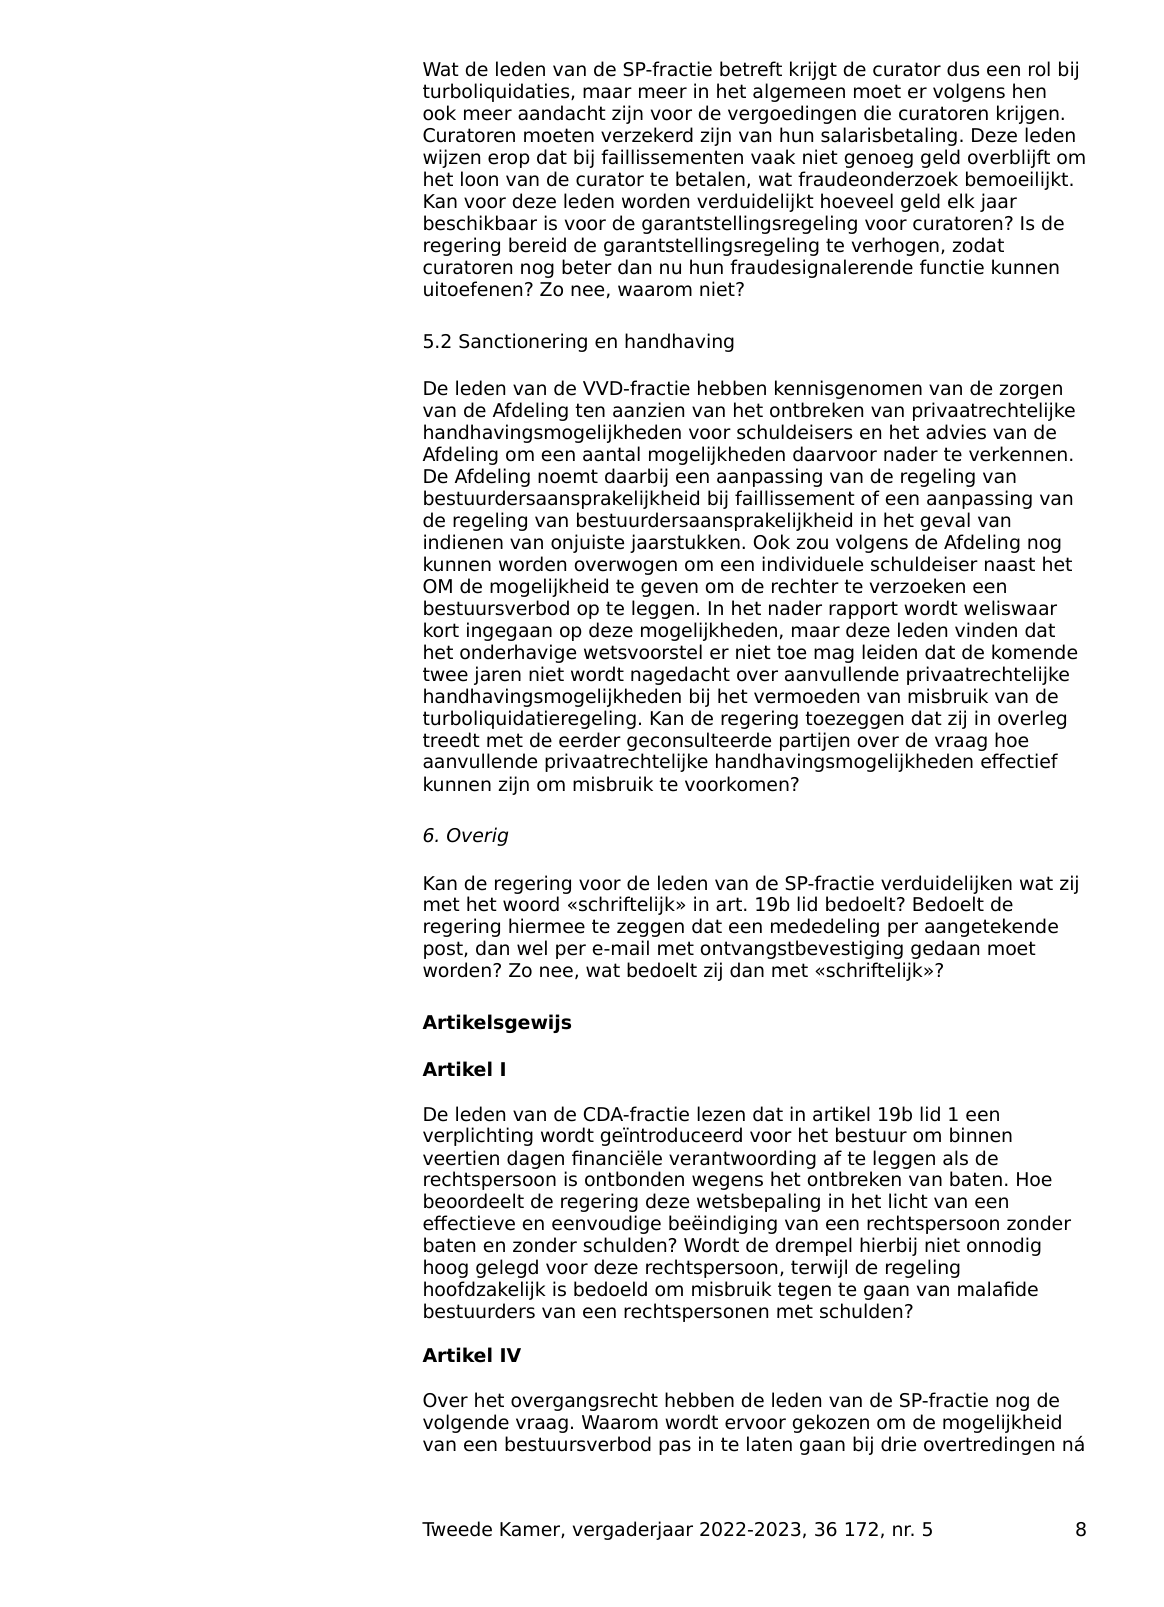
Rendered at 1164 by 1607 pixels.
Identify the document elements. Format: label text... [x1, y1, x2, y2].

text Kan de regering voor de leden van de SP-fractie verduidelijken wat zij met het woord «schriftelijk» in art. 19b lid bedoelt? Bedoelt de regering hiermee te zeggen dat een mededeling per aangetekende post, dan wel per e-mail met ontvangstbevestiging gedaan moet worden? Zo nee, wat bedoelt zij dan met «schriftelijk»? [422, 872, 1087, 982]
subtitle Artikelsgewijs [422, 1012, 1087, 1034]
subtitle 5.2 Sanctionering en handhaving [422, 331, 1087, 353]
subtitle Artikel I [422, 1059, 1087, 1081]
text Over het overgangsrecht hebben de leden van de SP-fractie nog de volgende vraag. Waarom wordt ervoor gekozen om de mogelijkheid van een bestuursverbod pas in te laten gaan bij drie overtredingen ná [422, 1389, 1087, 1456]
text De leden van de VVD-fractie hebben kennisgenomen van de zorgen van de Afdeling ten aanzien van het ontbreken van privaatrechtelijke handhavingsmogelijkheden voor schuldeisers en het advies van de Afdeling om een aantal mogelijkheden daarvoor nader te verkennen. De Afdeling noemt daarbij een aanpassing van de regeling van bestuurdersaansprakelijkheid bij faillissement of een aanpassing van de regeling van bestuurdersaansprakelijkheid in het geval van indienen van onjuiste jaarstukken. Ook zou volgens de Afdeling nog kunnen worden overwogen om een individuele schuldeiser naast het OM de mogelijkheid te geven om de rechter te verzoeken een bestuursverbod op te leggen. In het nader rapport wordt weliswaar kort ingegaan op deze mogelijkheden, maar deze leden vinden dat het onderhavige wetsvoorstel er niet toe mag leiden dat de komende twee jaren niet wordt nagedacht over aanvullende privaatrechtelijke handhavingsmogelijkheden bij het vermoeden van misbruik van de turboliquidatieregeling. Kan de regering toezeggen dat zij in overleg treedt met de eerder geconsulteerde partijen over de vraag hoe aanvullende privaatrechtelijke handhavingsmogelijkheden effectief kunnen zijn om misbruik te voorkomen? [422, 378, 1087, 795]
subtitle Artikel IV [422, 1345, 1087, 1367]
subtitle 6. Overig [422, 825, 1087, 847]
text Wat de leden van de SP-fractie betreft krijgt de curator dus een rol bij turboliquidaties, maar meer in het algemeen moet er volgens hen ook meer aandacht zijn voor de vergoedingen die curatoren krijgen. Curatoren moeten verzekerd zijn van hun salarisbetaling. Deze leden wijzen erop dat bij faillissementen vaak niet genoeg geld overblijft om het loon van de curator te betalen, wat fraudeonderzoek bemoeilijkt. Kan voor deze leden worden verduidelijkt hoeveel geld elk jaar beschikbaar is voor de garantstellingsregeling voor curatoren? Is de regering bereid de garantstellingsregeling te verhogen, zodat curatoren nog beter dan nu hun fraudesignalerende functie kunnen uitoefenen? Zo nee, waarom niet? [422, 59, 1087, 301]
text De leden van de CDA-fractie lezen dat in artikel 19b lid 1 een verplichting wordt geïntroduceerd voor het bestuur om binnen veertien dagen financiële verantwoording af te leggen als de rechtspersoon is ontbonden wegens het ontbreken van baten. Hoe beoordeelt de regering deze wetsbepaling in het licht van een effectieve en eenvoudige beëindiging van een rechtspersoon zonder baten en zonder schulden? Wordt de drempel hierbij niet onnodig hoog gelegd voor deze rechtspersoon, terwijl de regeling hoofdzakelijk is bedoeld om misbruik tegen te gaan van malafide bestuurders van een rechtspersonen met schulden? [422, 1103, 1087, 1323]
